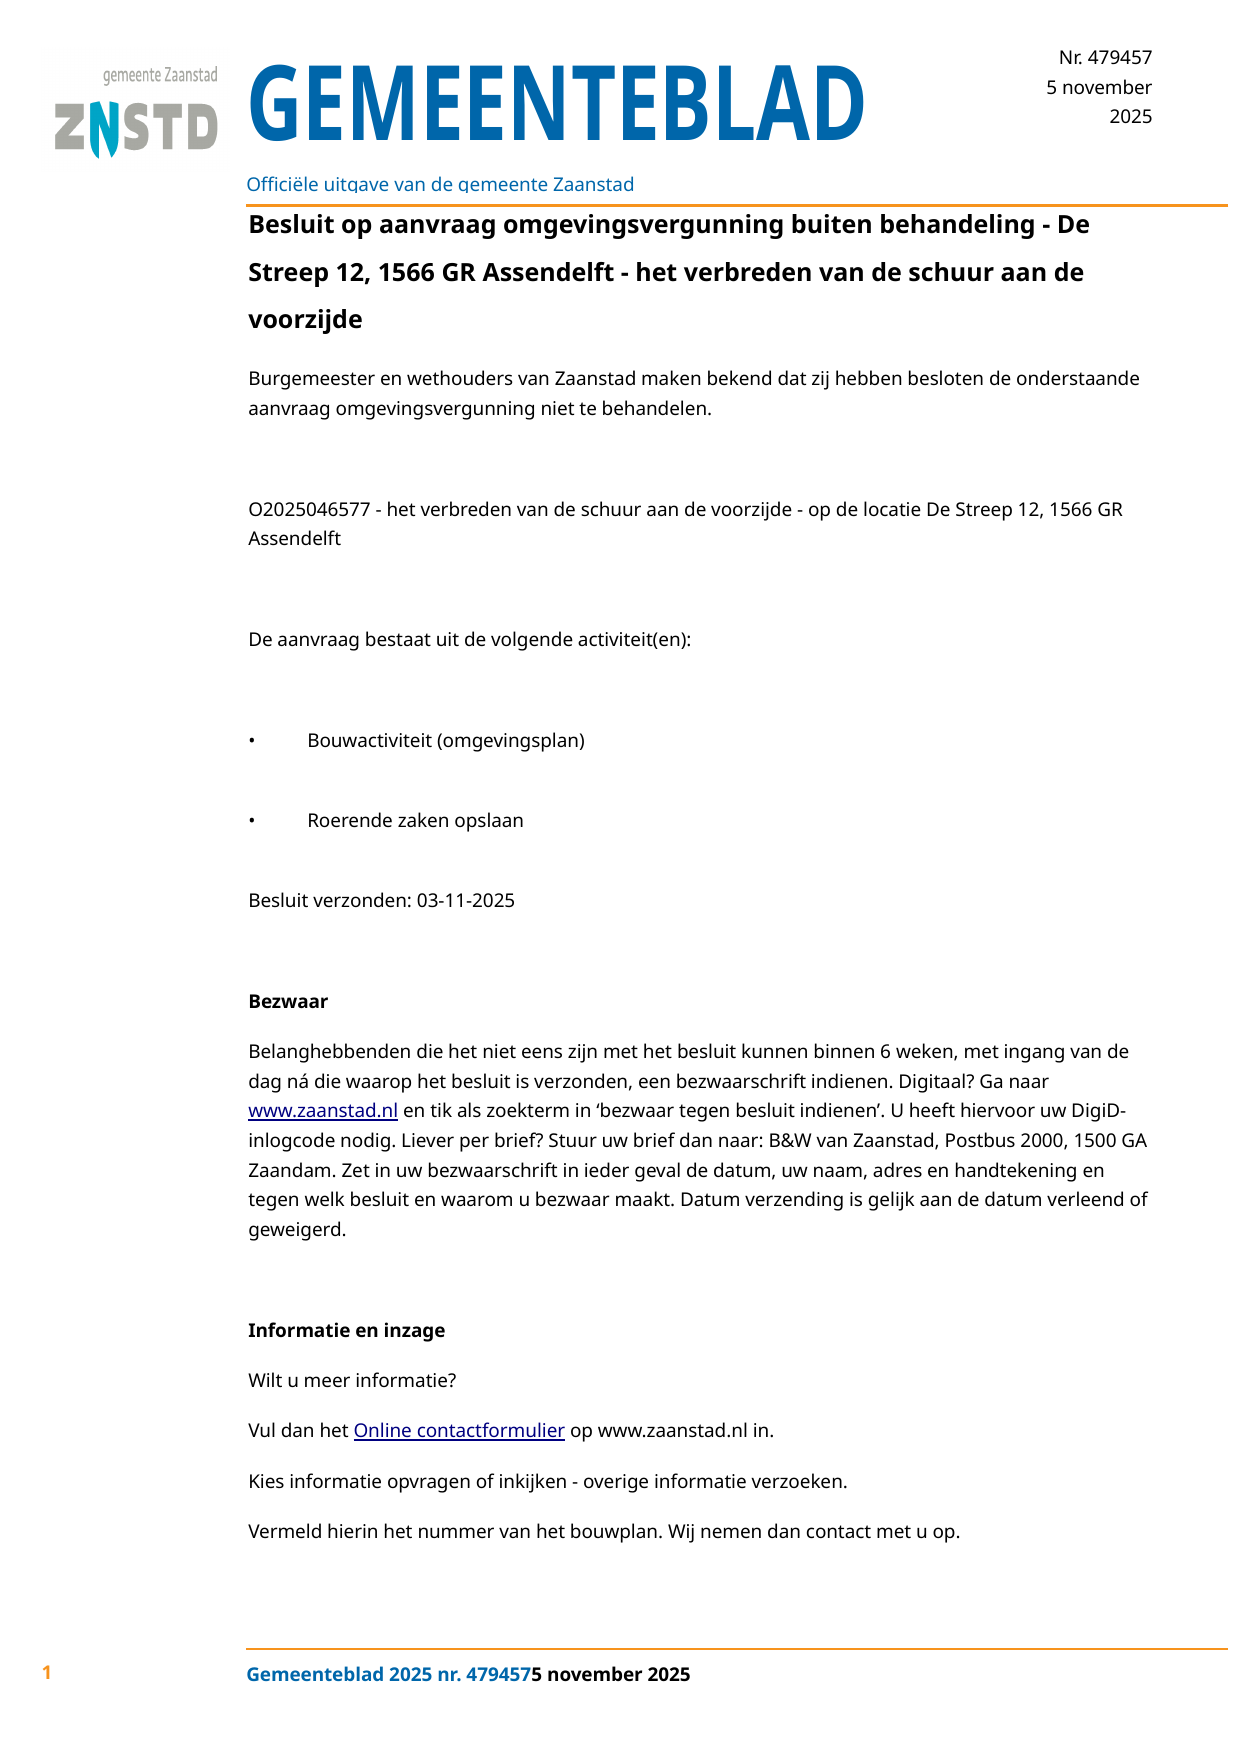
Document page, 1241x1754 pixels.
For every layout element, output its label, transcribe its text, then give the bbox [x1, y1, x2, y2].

picture [41, 47, 231, 172]
text Wilt u meer informatie? [248, 1367, 1152, 1393]
text Vermeld hierin het nummer van het bouwplan. Wij nemen dan contact met u op. [248, 1518, 1152, 1544]
text Vul dan het Online contactformulier op www.zaanstad.nl in. [248, 1418, 1152, 1443]
list Roerende zaken opslaan [248, 807, 1152, 833]
text Besluit op aanvraag omgevingsvergunning buiten behandeling - De Streep 12, 1566 GR Assendelft - het verbreden van de schuur aan de voorzijde [248, 207, 1152, 336]
text O2025046577 - het verbreden van de schuur aan de voorzijde - op de locatie De Streep 12, 1566 GR Assendelft [248, 496, 1152, 551]
text Kies informatie opvragen of inkijken - overige informatie verzoeken. [248, 1468, 1152, 1494]
text Burgemeester en wethouders van Zaanstad maken bekend dat zij hebben besloten de onderstaande aanvraag omgevingsvergunning niet te behandelen. [248, 366, 1152, 421]
text Belanghebbenden die het niet eens zijn met het besluit kunnen binnen 6 weken, met ingang van de dag ná die waarop het besluit is verzonden, een bezwaarschrift indienen. Digitaal? Ga naar www.zaanstad.nl en tik als zoekterm in ‘bezwaar tegen besluit indienen’. U heeft hiervoor uw DigiD-inlogcode nodig. Liever per brief? Stuur uw brief dan naar: B&W van Zaanstad, Postbus 2000, 1500 GA Zaandam. Zet in uw bezwaarschrift in ieder geval de datum, uw naam, adres en handtekening en tegen welk besluit en waarom u bezwaar maakt. Datum verzending is gelijk aan de datum verleend of geweigerd. [248, 1038, 1152, 1242]
text Bezwaar [248, 988, 1152, 1014]
list Bouwactiviteit (omgevingsplan) [248, 727, 1152, 753]
text De aanvraag bestaat uit de volgende activiteit(en): [248, 626, 1152, 652]
text Besluit verzonden: 03-11-2025 [248, 887, 1152, 913]
text Informatie en inzage [248, 1317, 1152, 1342]
